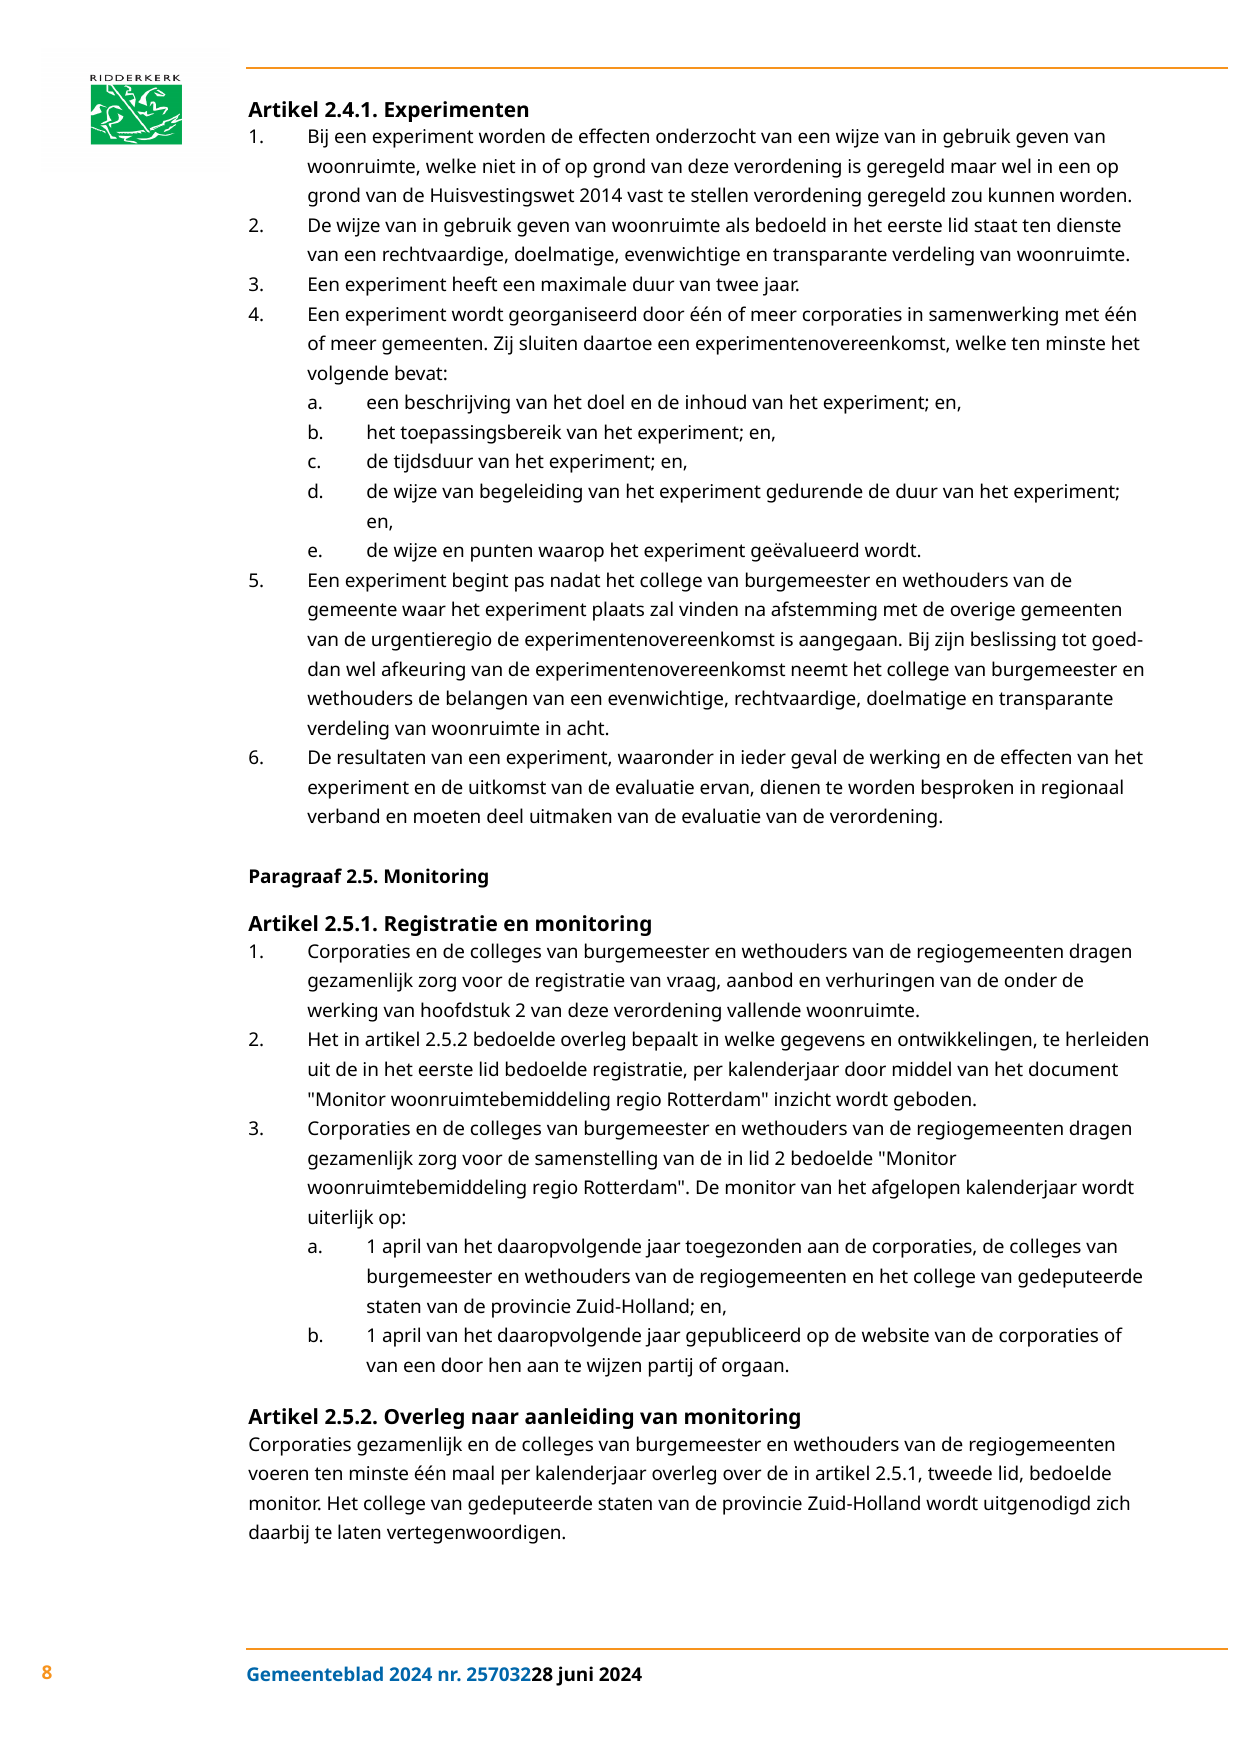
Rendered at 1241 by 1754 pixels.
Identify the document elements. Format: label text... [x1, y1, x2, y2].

list Een experiment heeft een maximale duur van twee jaar. [248, 271, 1152, 297]
list Corporaties en de colleges van burgemeester en wethouders van de regiogemeenten dragen gezamenlijk zorg voor de registratie van vraag, aanbod en verhuringen van de onder de werking van hoofdstuk 2 van deze verordening vallende woonruimte. [248, 938, 1152, 1023]
list Bij een experiment worden de effecten onderzocht van een wijze van in gebruik geven van woonruimte, welke niet in of op grond van deze verordening is geregeld maar wel in een op grond van de Huisvestingswet 2014 vast te stellen verordening geregeld zou kunnen worden. [248, 123, 1152, 208]
list Corporaties en de colleges van burgemeester en wethouders van de regiogemeenten dragen gezamenlijk zorg voor de samenstelling van de in lid 2 bedoelde "Monitor woonruimtebemiddeling regio Rotterdam". De monitor van het afgelopen kalenderjaar wordt uiterlijk op: [248, 1115, 1152, 1230]
picture [41, 47, 231, 172]
list 1 april van het daaropvolgende jaar gepubliceerd op de website van de corporaties of van een door hen aan te wijzen partij of orgaan. [307, 1322, 1152, 1378]
list een beschrijving van het doel en de inhoud van het experiment; en, [307, 389, 1152, 415]
list de wijze en punten waarop het experiment geëvalueerd wordt. [307, 537, 1152, 563]
text Artikel 2.5.1. Registratie en monitoring [248, 909, 1152, 938]
list de tijdsduur van het experiment; en, [307, 449, 1152, 474]
list de wijze van begeleiding van het experiment gedurende de duur van het experiment; en, [307, 478, 1152, 533]
list De resultaten van een experiment, waaronder in ieder geval de werking en de effecten van het experiment en de uitkomst van de evaluatie ervan, dienen te worden besproken in regionaal verband en moeten deel uitmaken van de evaluatie van de verordening. [248, 744, 1152, 829]
text Corporaties gezamenlijk en de colleges van burgemeester en wethouders van de regiogemeenten voeren ten minste één maal per kalenderjaar overleg over de in artikel 2.5.1, tweede lid, bedoelde monitor. Het college van gedeputeerde staten van de provincie Zuid-Holland wordt uitgenodigd zich daarbij te laten vertegenwoordigen. [248, 1431, 1152, 1545]
text Artikel 2.5.2. Overleg naar aanleiding van monitoring [248, 1402, 1152, 1431]
list Een experiment begint pas nadat het college van burgemeester en wethouders van de gemeente waar het experiment plaats zal vinden na afstemming met de overige gemeenten van de urgentieregio de experimentenovereenkomst is aangegaan. Bij zijn beslissing tot goed- dan wel afkeuring van de experimentenovereenkomst neemt het college van burgemeester en wethouders de belangen van een evenwichtige, rechtvaardige, doelmatige en transparante verdeling van woonruimte in acht. [248, 567, 1152, 741]
text Artikel 2.4.1. Experimenten [248, 95, 1152, 123]
list Een experiment wordt georganiseerd door één of meer corporaties in samenwerking met één of meer gemeenten. Zij sluiten daartoe een experimentenovereenkomst, welke ten minste het volgende bevat: [248, 301, 1152, 386]
list het toepassingsbereik van het experiment; en, [307, 419, 1152, 445]
text Paragraaf 2.5. Monitoring [248, 863, 1152, 888]
list 1 april van het daaropvolgende jaar toegezonden aan de corporaties, de colleges van burgemeester en wethouders van de regiogemeenten en het college van gedeputeerde staten van de provincie Zuid-Holland; en, [307, 1234, 1152, 1318]
list De wijze van in gebruik geven van woonruimte als bedoeld in het eerste lid staat ten dienste van een rechtvaardige, doelmatige, evenwichtige en transparante verdeling van woonruimte. [248, 212, 1152, 267]
list Het in artikel 2.5.2 bedoelde overleg bepaalt in welke gegevens en ontwikkelingen, te herleiden uit de in het eerste lid bedoelde registratie, per kalenderjaar door middel van het document "Monitor woonruimtebemiddeling regio Rotterdam" inzicht wordt geboden. [248, 1027, 1152, 1111]
